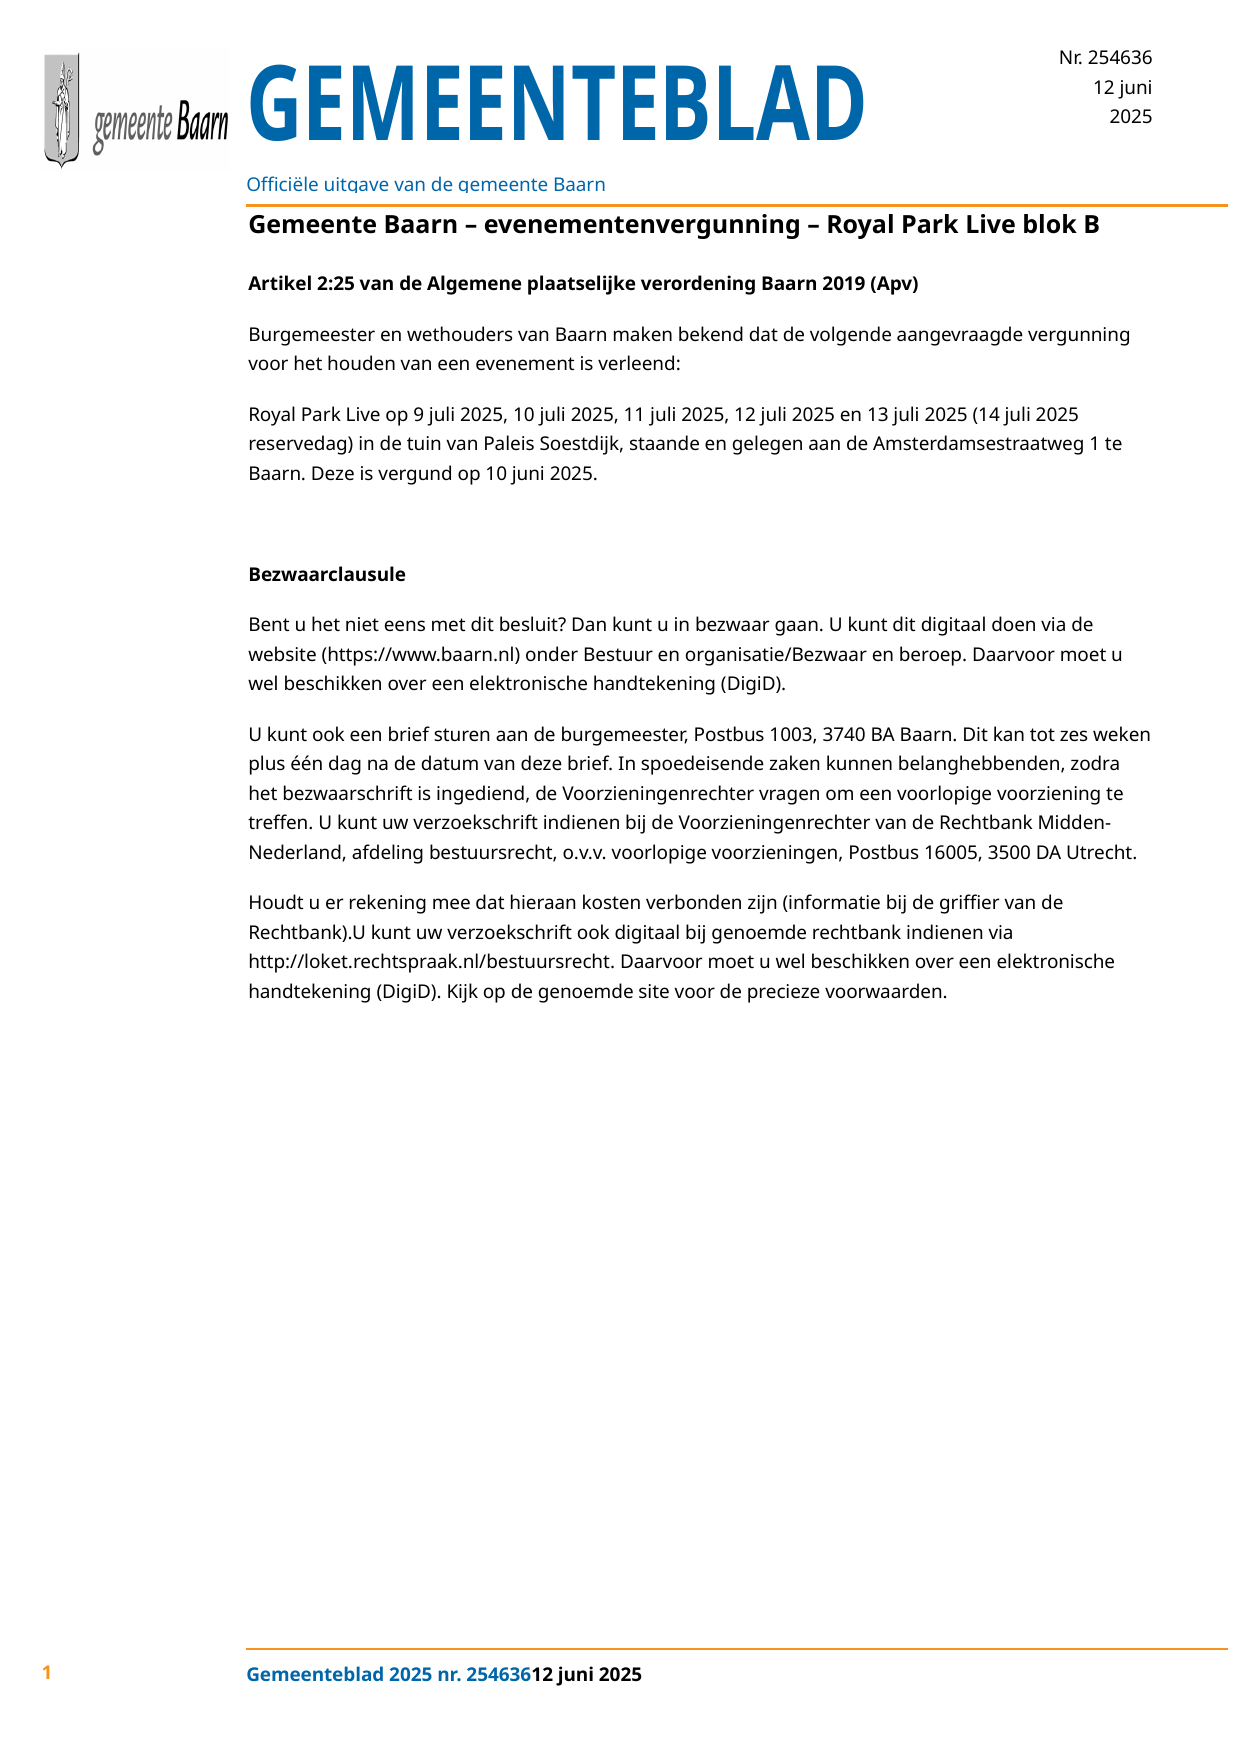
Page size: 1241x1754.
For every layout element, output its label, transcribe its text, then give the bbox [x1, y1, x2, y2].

text U kunt ook een brief sturen aan de burgemeester, Postbus 1003, 3740 BA Baarn. Dit kan tot zes weken plus één dag na de datum van deze brief. In spoedeisende zaken kunnen belanghebbenden, zodra het bezwaarschrift is ingediend, de Voorzieningenrechter vragen om een voorlopige voorziening te treffen. U kunt uw verzoekschrift indienen bij de Voorzieningenrechter van de Rechtbank Midden-Nederland, afdeling bestuursrecht, o.v.v. voorlopige voorzieningen, Postbus 16005, 3500 DA Utrecht. [248, 721, 1152, 865]
text Artikel 2:25 van de Algemene plaatselijke verordening Baarn 2019 (Apv) [248, 270, 1152, 296]
text Bent u het niet eens met dit besluit? Dan kunt u in bezwaar gaan. U kunt dit digitaal doen via de website (https://www.baarn.nl) onder Bestuur en organisatie/Bezwaar en beroep. Daarvoor moet u wel beschikken over een elektronische handtekening (DigiD). [248, 611, 1152, 696]
picture [41, 47, 231, 172]
text Royal Park Live op 9 juli 2025, 10 juli 2025, 11 juli 2025, 12 juli 2025 en 13 juli 2025 (14 juli 2025 reservedag) in de tuin van Paleis Soestdijk, staande en gelegen aan de Amsterdamsestraatweg 1 te Baarn. Deze is vergund op 10 juni 2025. [248, 401, 1152, 486]
text Houdt u er rekening mee dat hieraan kosten verbonden zijn (informatie bij de griffier van de Rechtbank).U kunt uw verzoekschrift ook digitaal bij genoemde rechtbank indienen via http://loket.rechtspraak.nl/bestuursrecht. Daarvoor moet u wel beschikken over een elektronische handtekening (DigiD). Kijk op de genoemde site voor de precieze voorwaarden. [248, 889, 1152, 1004]
text Bezwaarclausule [248, 561, 1152, 586]
text Gemeente Baarn – evenementenvergunning – Royal Park Live blok B [248, 207, 1152, 241]
text Burgemeester en wethouders van Baarn maken bekend dat de volgende aangevraagde vergunning voor het houden van een evenement is verleend: [248, 321, 1152, 376]
